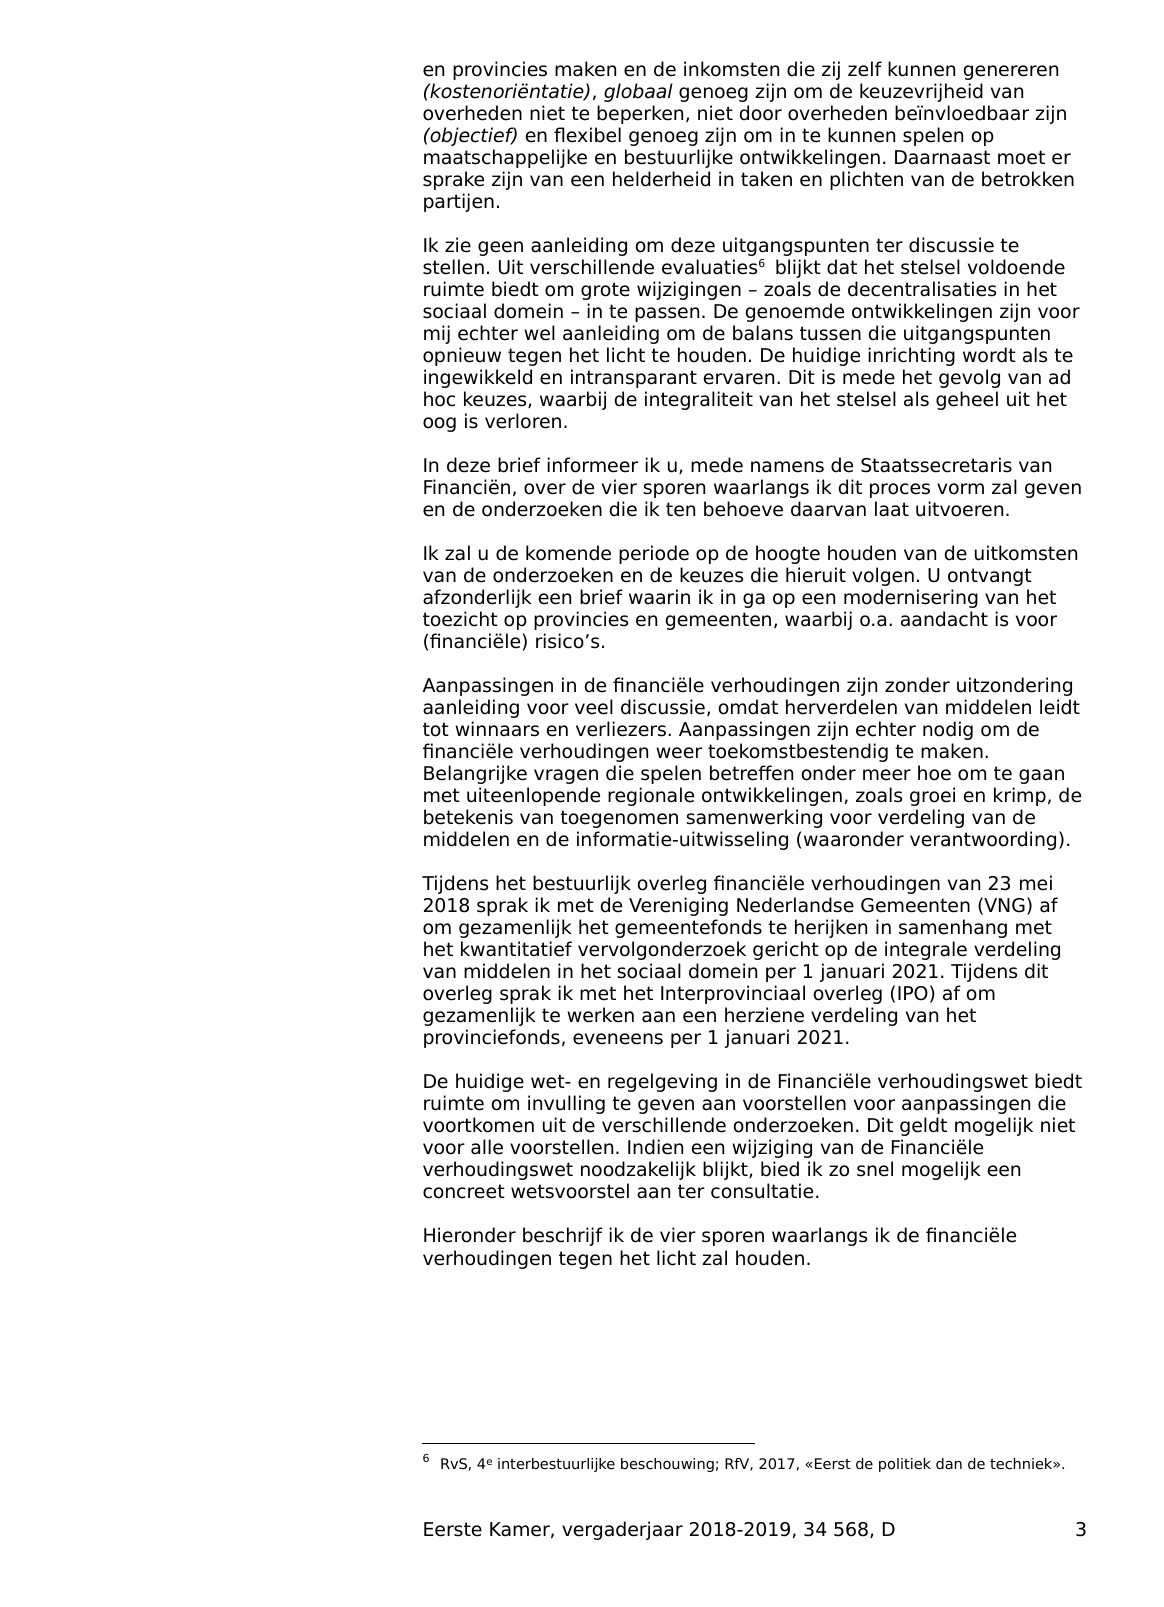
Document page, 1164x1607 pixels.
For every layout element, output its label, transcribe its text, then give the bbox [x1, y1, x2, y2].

text en provincies maken en de inkomsten die zij zelf kunnen genereren (kostenoriëntatie), globaal genoeg zijn om de keuzevrijheid van overheden niet te beperken, niet door overheden beïnvloedbaar zijn (objectief) en flexibel genoeg zijn om in te kunnen spelen op maatschappelijke en bestuurlijke ontwikkelingen. Daarnaast moet er sprake zijn van een helderheid in taken en plichten van de betrokken partijen. [422, 59, 1087, 213]
text RvS, 4e interbestuurlijke beschouwing; RfV, 2017, «Eerst de politiek dan de techniek». [422, 1452, 1087, 1474]
text In deze brief informeer ik u, mede namens de Staatssecretaris van Financiën, over de vier sporen waarlangs ik dit proces vorm zal geven en de onderzoeken die ik ten behoeve daarvan laat uitvoeren. [422, 455, 1087, 521]
text Ik zal u de komende periode op de hoogte houden van de uitkomsten van de onderzoeken en de keuzes die hieruit volgen. U ontvangt afzonderlijk een brief waarin ik in ga op een modernisering van het toezicht op provincies en gemeenten, waarbij o.a. aandacht is voor (financiële) risico’s. [422, 543, 1087, 653]
text Aanpassingen in de financiële verhoudingen zijn zonder uitzondering aanleiding voor veel discussie, omdat herverdelen van middelen leidt tot winnaars en verliezers. Aanpassingen zijn echter nodig om de financiële verhoudingen weer toekomstbestendig te maken. Belangrijke vragen die spelen betreffen onder meer hoe om te gaan met uiteenlopende regionale ontwikkelingen, zoals groei en krimp, de betekenis van toegenomen samenwerking voor verdeling van de middelen en de informatie-uitwisseling (waaronder verantwoording). [422, 675, 1087, 851]
text Hieronder beschrijf ik de vier sporen waarlangs ik de financiële verhoudingen tegen het licht zal houden. [422, 1225, 1087, 1269]
text De huidige wet- en regelgeving in de Financiële verhoudingswet biedt ruimte om invulling te geven aan voorstellen voor aanpassingen die voortkomen uit de verschillende onderzoeken. Dit geldt mogelijk niet voor alle voorstellen. Indien een wijziging van de Financiële verhoudingswet noodzakelijk blijkt, bied ik zo snel mogelijk een concreet wetsvoorstel aan ter consultatie. [422, 1071, 1087, 1203]
text Ik zie geen aanleiding om deze uitgangspunten ter discussie te stellen. Uit verschillende evaluaties blijkt dat het stelsel voldoende ruimte biedt om grote wijzigingen – zoals de decentralisaties in het sociaal domein – in te passen. De genoemde ontwikkelingen zijn voor mij echter wel aanleiding om de balans tussen die uitgangspunten opnieuw tegen het licht te houden. De huidige inrichting wordt als te ingewikkeld en intransparant ervaren. Dit is mede het gevolg van ad hoc keuzes, waarbij de integraliteit van het stelsel als geheel uit het oog is verloren. [422, 235, 1087, 433]
text Tijdens het bestuurlijk overleg financiële verhoudingen van 23 mei 2018 sprak ik met de Vereniging Nederlandse Gemeenten (VNG) af om gezamenlijk het gemeentefonds te herijken in samenhang met het kwantitatief vervolgonderzoek gericht op de integrale verdeling van middelen in het sociaal domein per 1 januari 2021. Tijdens dit overleg sprak ik met het Interprovinciaal overleg (IPO) af om gezamenlijk te werken aan een herziene verdeling van het provinciefonds, eveneens per 1 januari 2021. [422, 873, 1087, 1049]
